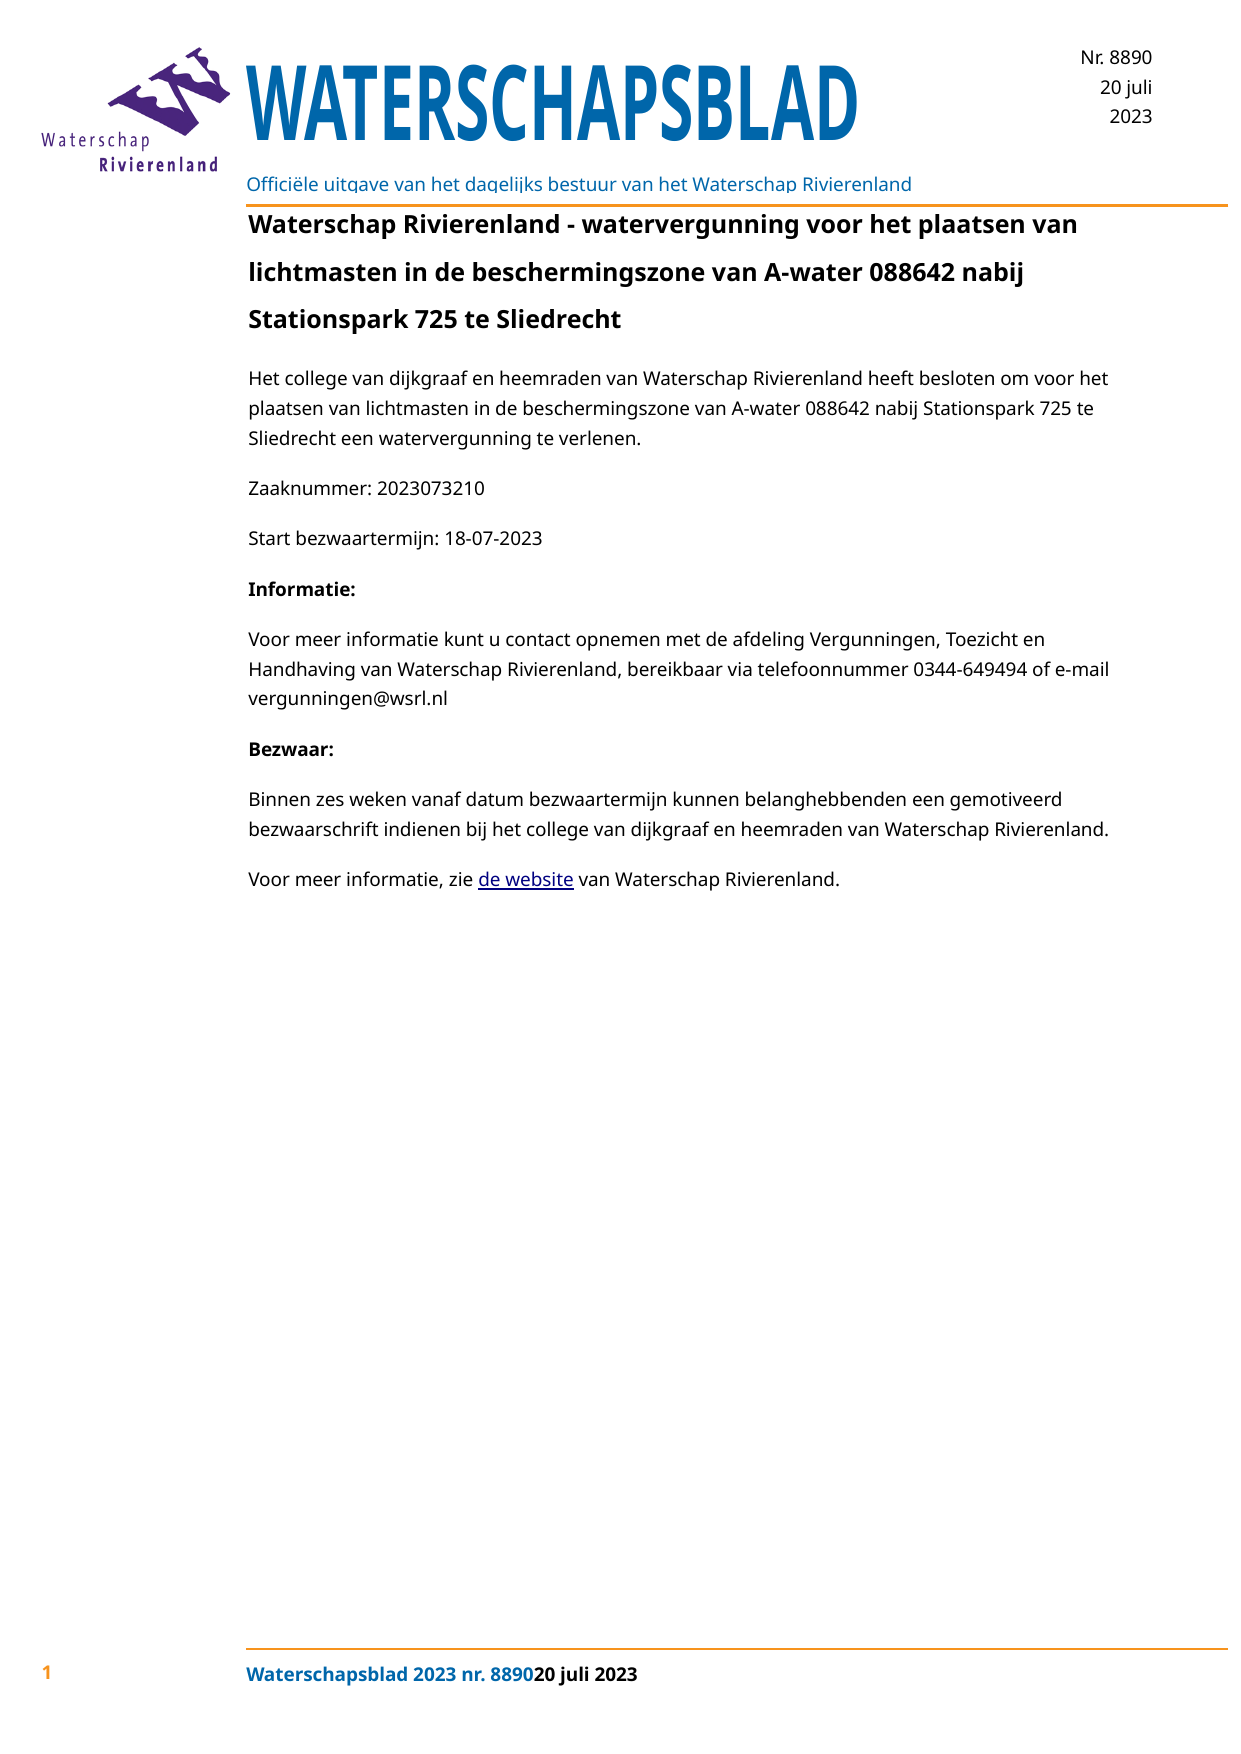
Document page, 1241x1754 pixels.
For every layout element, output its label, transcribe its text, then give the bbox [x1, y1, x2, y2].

text Start bezwaartermijn: 18-07-2023 [248, 526, 1152, 551]
text Bezwaar: [248, 736, 1152, 762]
text Voor meer informatie kunt u contact opnemen met de afdeling Vergunningen, Toezicht en Handhaving van Waterschap Rivierenland, bereikbaar via telefoonnummer 0344-649494 of e-mail vergunningen@wsrl.nl [248, 626, 1152, 711]
text Het college van dijkgraaf en heemraden van Waterschap Rivierenland heeft besloten om voor het plaatsen van lichtmasten in de beschermingszone van A-water 088642 nabij Stationspark 725 te Sliedrecht een watervergunning te verlenen. [248, 366, 1152, 450]
text Zaaknummer: 2023073210 [248, 475, 1152, 501]
text Voor meer informatie, zie de website van Waterschap Rivierenland. [248, 866, 1152, 892]
text Informatie: [248, 576, 1152, 602]
text Binnen zes weken vanaf datum bezwaartermijn kunnen belanghebbenden een gemotiveerd bezwaarschrift indienen bij het college van dijkgraaf en heemraden van Waterschap Rivierenland. [248, 786, 1152, 842]
picture [41, 47, 231, 172]
text Waterschap Rivierenland - watervergunning voor het plaatsen van lichtmasten in de beschermingszone van A-water 088642 nabij Stationspark 725 te Sliedrecht [248, 207, 1152, 336]
